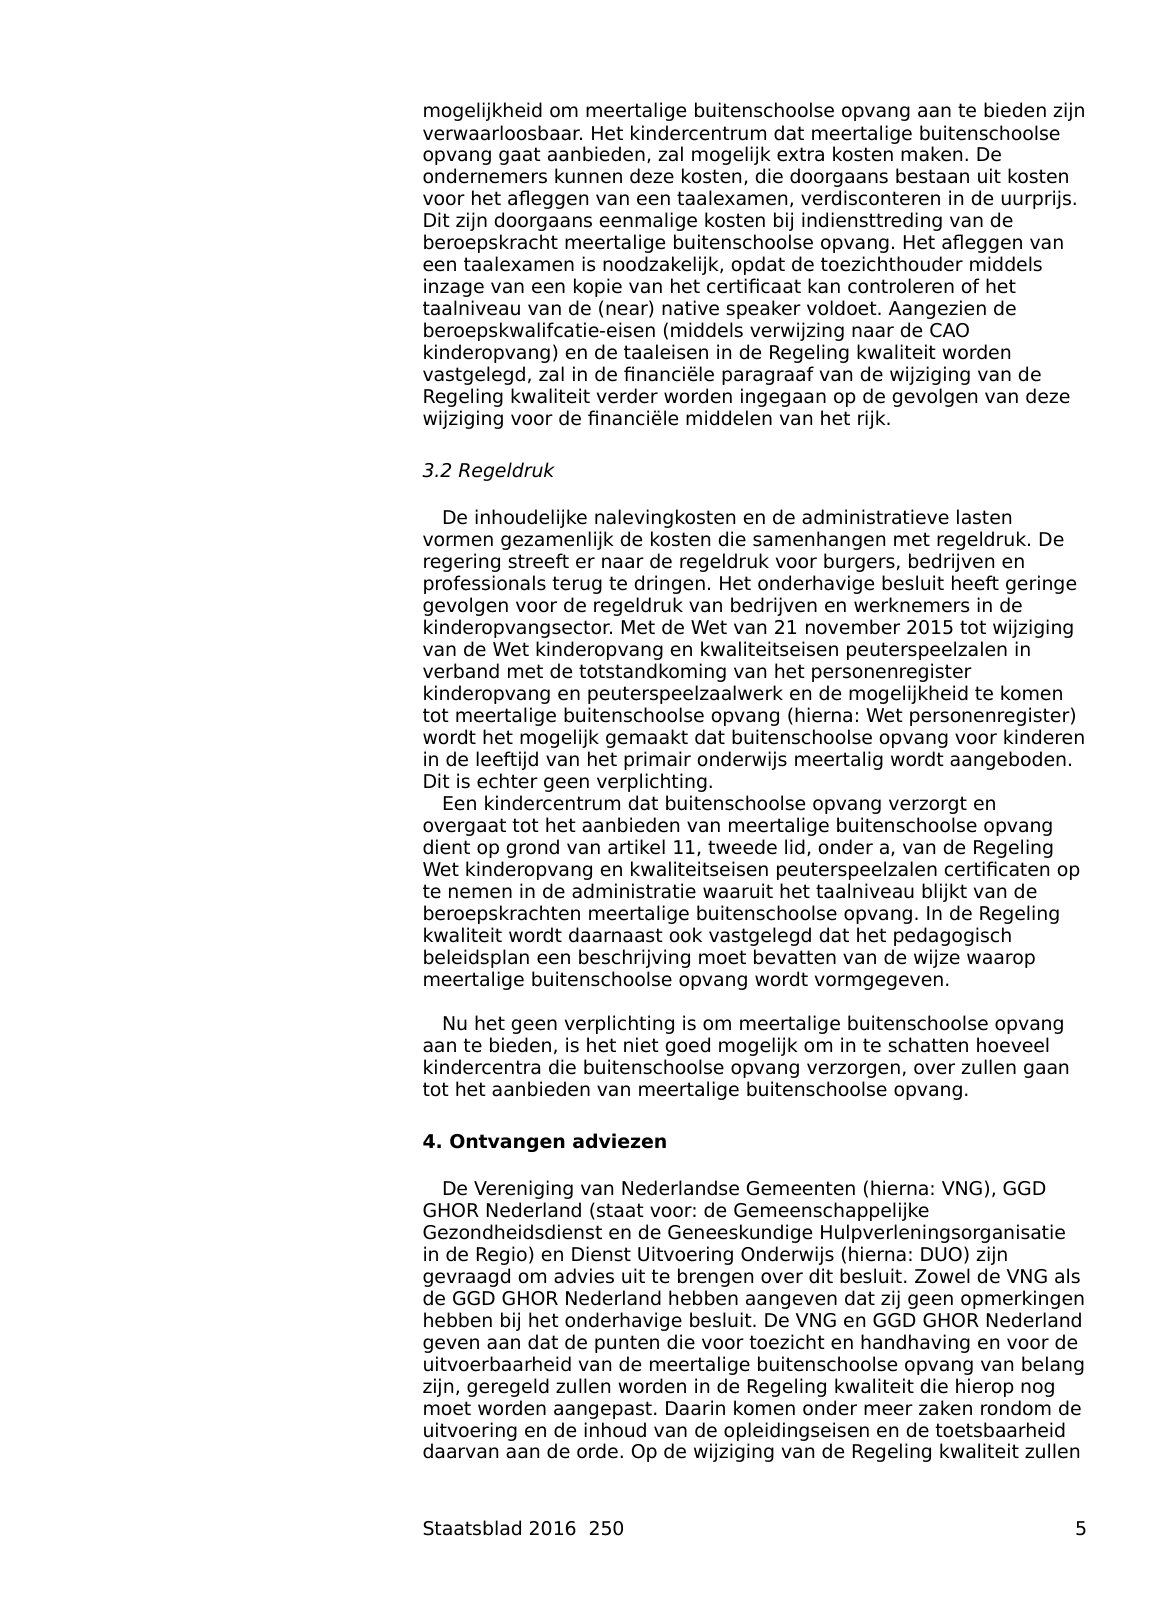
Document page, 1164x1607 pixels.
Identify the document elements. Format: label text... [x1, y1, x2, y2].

text mogelijkheid om meertalige buitenschoolse opvang aan te bieden zijn verwaarloosbaar. Het kindercentrum dat meertalige buitenschoolse opvang gaat aanbieden, zal mogelijk extra kosten maken. De ondernemers kunnen deze kosten, die doorgaans bestaan uit kosten voor het afleggen van een taalexamen, verdisconteren in de uurprijs. Dit zijn doorgaans eenmalige kosten bij indiensttreding van de beroepskracht meertalige buitenschoolse opvang. Het afleggen van een taalexamen is noodzakelijk, opdat de toezichthouder middels inzage van een kopie van het certificaat kan controleren of het taalniveau van de (near) native speaker voldoet. Aangezien de beroepskwalifcatie-eisen (middels verwijzing naar de CAO kinderopvang) en de taaleisen in de Regeling kwaliteit worden vastgelegd, zal in de financiële paragraaf van de wijziging van de Regeling kwaliteit verder worden ingegaan op de gevolgen van deze wijziging voor de financiële middelen van het rijk. [422, 100, 1087, 430]
subtitle 4. Ontvangen adviezen [422, 1131, 1087, 1153]
text Nu het geen verplichting is om meertalige buitenschoolse opvang aan te bieden, is het niet goed mogelijk om in te schatten hoeveel kindercentra die buitenschoolse opvang verzorgen, over zullen gaan tot het aanbieden van meertalige buitenschoolse opvang. [422, 1013, 1087, 1101]
text De inhoudelijke nalevingkosten en de administratieve lasten vormen gezamenlijk de kosten die samenhangen met regeldruk. De regering streeft er naar de regeldruk voor burgers, bedrijven en professionals terug te dringen. Het onderhavige besluit heeft geringe gevolgen voor de regeldruk van bedrijven en werknemers in de kinderopvangsector. Met de Wet van 21 november 2015 tot wijziging van de Wet kinderopvang en kwaliteitseisen peuterspeelzalen in verband met de totstandkoming van het personenregister kinderopvang en peuterspeelzaalwerk en de mogelijkheid te komen tot meertalige buitenschoolse opvang (hierna: Wet personenregister) wordt het mogelijk gemaakt dat buitenschoolse opvang voor kinderen in de leeftijd van het primair onderwijs meertalig wordt aangeboden. Dit is echter geen verplichting. [422, 507, 1087, 793]
text Een kindercentrum dat buitenschoolse opvang verzorgt en overgaat tot het aanbieden van meertalige buitenschoolse opvang dient op grond van artikel 11, tweede lid, onder a, van de Regeling Wet kinderopvang en kwaliteitseisen peuterspeelzalen certificaten op te nemen in de administratie waaruit het taalniveau blijkt van de beroepskrachten meertalige buitenschoolse opvang. In de Regeling kwaliteit wordt daarnaast ook vastgelegd dat het pedagogisch beleidsplan een beschrijving moet bevatten van de wijze waarop meertalige buitenschoolse opvang wordt vormgegeven. [422, 793, 1087, 991]
text De Vereniging van Nederlandse Gemeenten (hierna: VNG), GGD GHOR Nederland (staat voor: de Gemeenschappelijke Gezondheidsdienst en de Geneeskundige Hulpverleningsorganisatie in de Regio) en Dienst Uitvoering Onderwijs (hierna: DUO) zijn gevraagd om advies uit te brengen over dit besluit. Zowel de VNG als de GGD GHOR Nederland hebben aangeven dat zij geen opmerkingen hebben bij het onderhavige besluit. De VNG en GGD GHOR Nederland geven aan dat de punten die voor toezicht en handhaving en voor de uitvoerbaarheid van de meertalige buitenschoolse opvang van belang zijn, geregeld zullen worden in de Regeling kwaliteit die hierop nog moet worden aangepast. Daarin komen onder meer zaken rondom de uitvoering en de inhoud van de opleidingseisen en de toetsbaarheid daarvan aan de orde. Op de wijziging van de Regeling kwaliteit zullen [422, 1178, 1087, 1463]
subtitle 3.2 Regeldruk [422, 460, 1087, 482]
